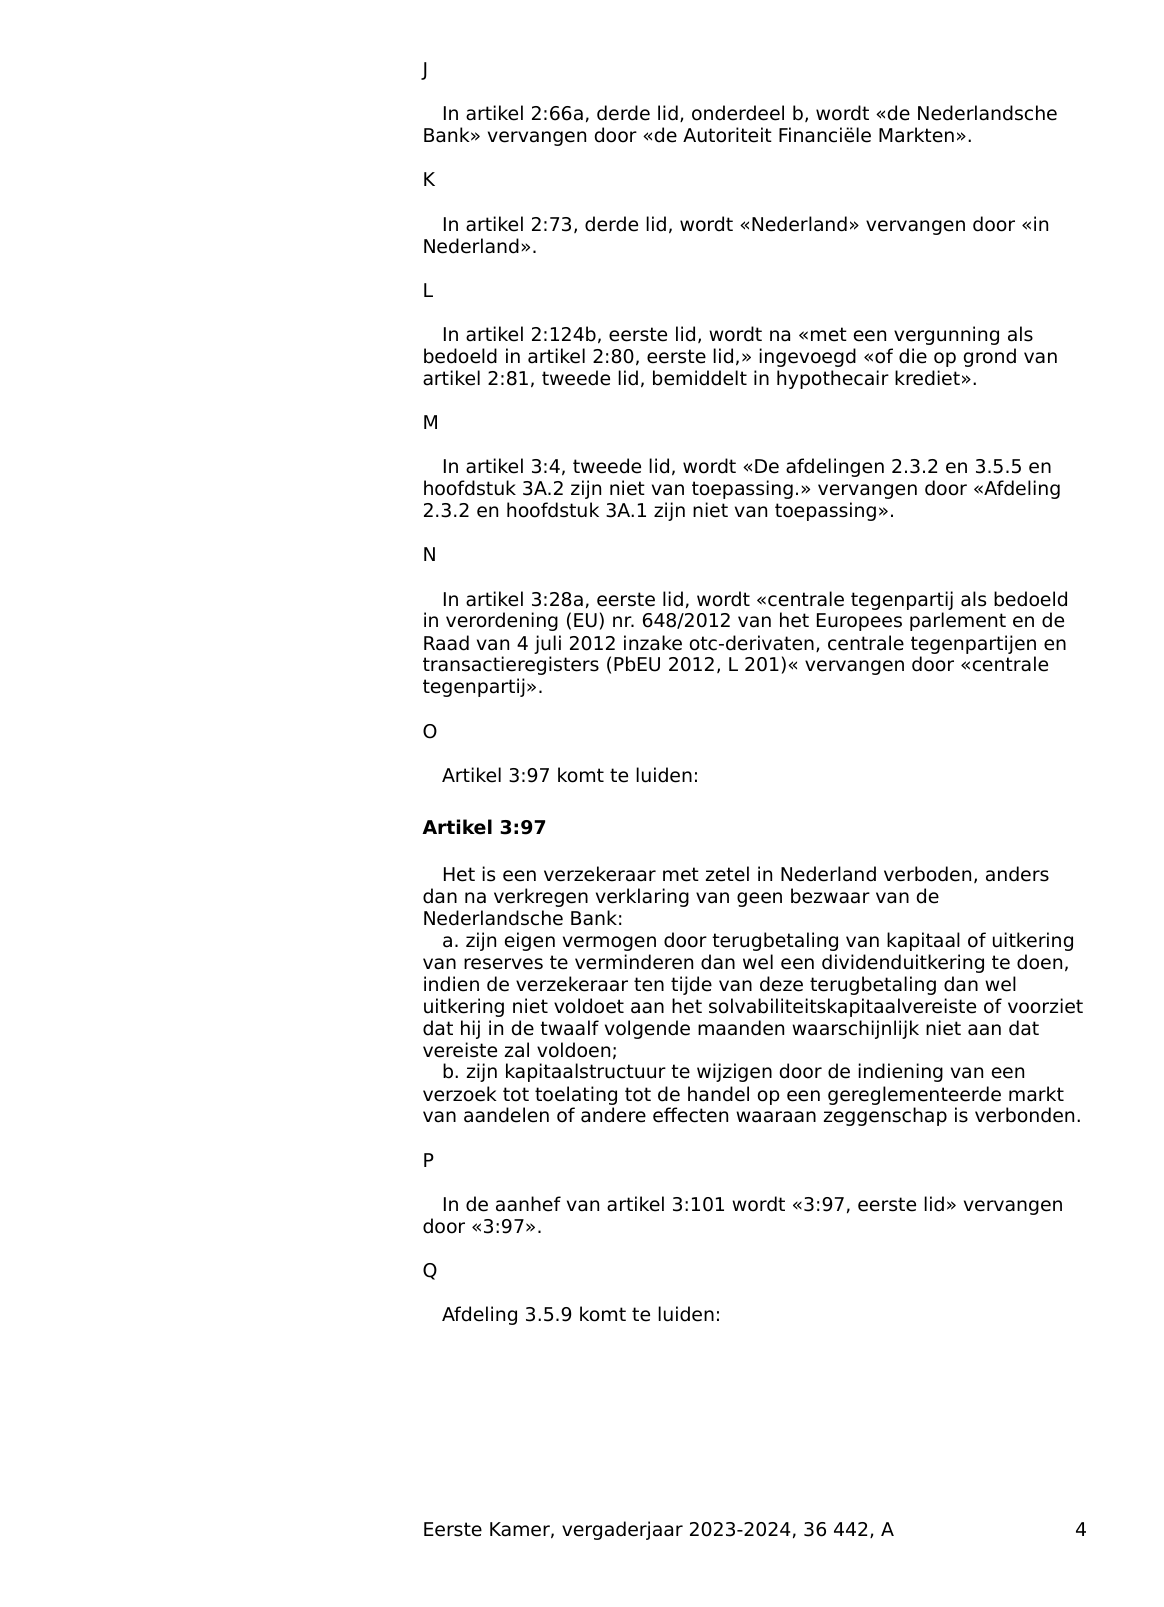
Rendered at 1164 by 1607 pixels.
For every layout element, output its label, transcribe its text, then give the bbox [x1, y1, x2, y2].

text Het is een verzekeraar met zetel in Nederland verboden, anders dan na verkregen verklaring van geen bezwaar van de Nederlandsche Bank: [422, 864, 1087, 929]
text J [422, 59, 1087, 81]
text In artikel 2:73, derde lid, wordt «Nederland» vervangen door «in Nederland». [422, 213, 1087, 257]
text In artikel 2:124b, eerste lid, wordt na «met een vergunning als bedoeld in artikel 2:80, eerste lid,» ingevoegd «of die op grond van artikel 2:81, tweede lid, bemiddelt in hypothecair krediet». [422, 324, 1087, 390]
text Q [422, 1260, 1087, 1282]
text L [422, 280, 1087, 302]
text P [422, 1149, 1087, 1172]
subtitle Artikel 3:97 [422, 817, 1087, 839]
text M [422, 412, 1087, 434]
text In artikel 3:28a, eerste lid, wordt «centrale tegenpartij als bedoeld in verordening (EU) nr. 648/2012 van het Europees parlement en de Raad van 4 juli 2012 inzake otc-derivaten, centrale tegenpartijen en transactieregisters (PbEU 2012, L 201)« vervangen door «centrale tegenpartij». [422, 588, 1087, 698]
text b. zijn kapitaalstructuur te wijzigen door de indiening van een verzoek tot toelating tot de handel op een gereglementeerde markt van aandelen of andere effecten waaraan zeggenschap is verbonden. [422, 1061, 1087, 1127]
text In artikel 2:66a, derde lid, onderdeel b, wordt «de Nederlandsche Bank» vervangen door «de Autoriteit Financiële Markten». [422, 103, 1087, 147]
text O [422, 721, 1087, 742]
text In de aanhef van artikel 3:101 wordt «3:97, eerste lid» vervangen door «3:97». [422, 1194, 1087, 1238]
text N [422, 544, 1087, 566]
text Afdeling 3.5.9 komt te luiden: [422, 1304, 1087, 1326]
text Artikel 3:97 komt te luiden: [422, 765, 1087, 787]
text In artikel 3:4, tweede lid, wordt «De afdelingen 2.3.2 en 3.5.5 en hoofdstuk 3A.2 zijn niet van toepassing.» vervangen door «Afdeling 2.3.2 en hoofdstuk 3A.1 zijn niet van toepassing». [422, 456, 1087, 522]
text K [422, 169, 1087, 191]
text a. zijn eigen vermogen door terugbetaling van kapitaal of uitkering van reserves te verminderen dan wel een dividenduitkering te doen, indien de verzekeraar ten tijde van deze terugbetaling dan wel uitkering niet voldoet aan het solvabiliteitskapitaalvereiste of voorziet dat hij in de twaalf volgende maanden waarschijnlijk niet aan dat vereiste zal voldoen; [422, 929, 1087, 1061]
